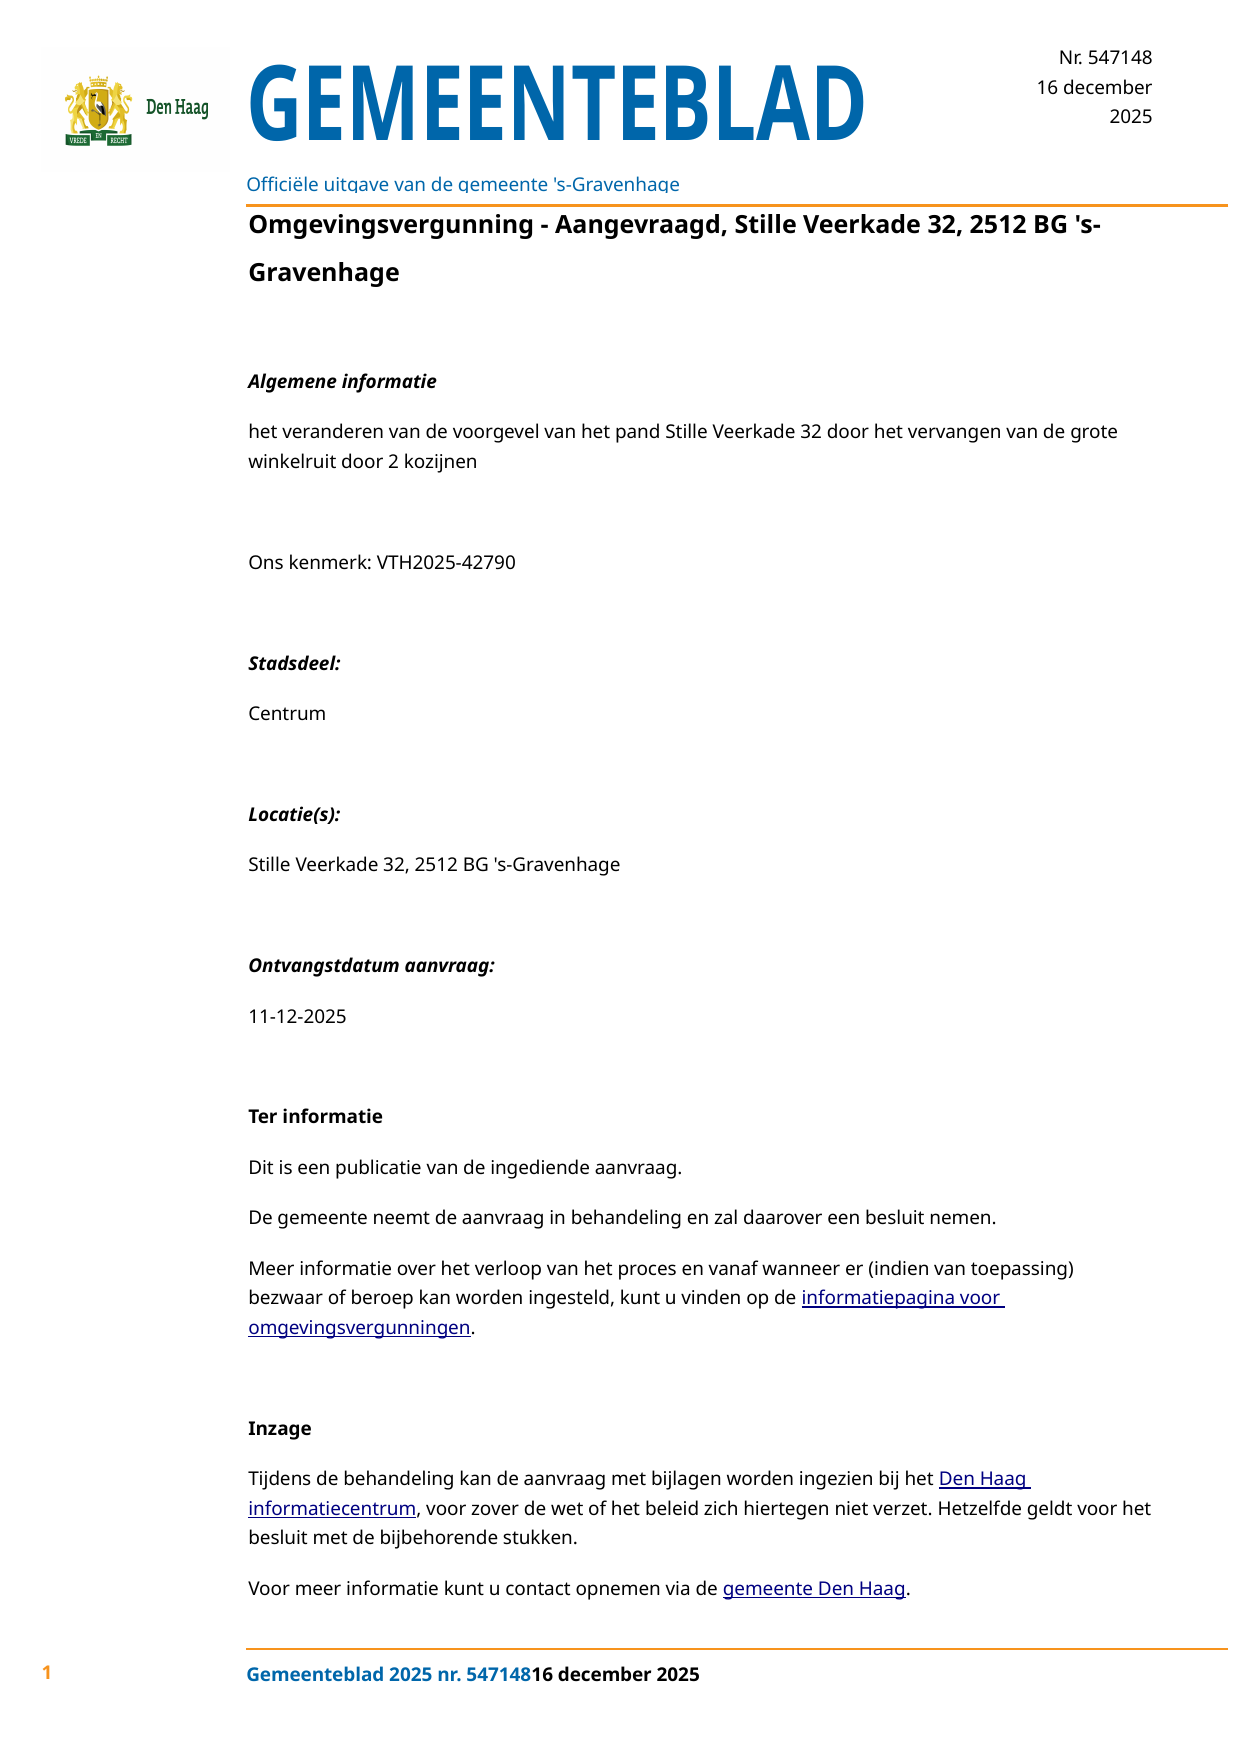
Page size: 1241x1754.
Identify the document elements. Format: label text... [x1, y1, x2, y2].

text Algemene informatie [248, 368, 1152, 394]
text Ter informatie [248, 1104, 1152, 1129]
text Ons kenmerk: VTH2025-42790 [248, 549, 1152, 575]
text Ontvangstdatum aanvraag: [248, 952, 1152, 978]
text Locatie(s): [248, 801, 1152, 827]
text Stille Veerkade 32, 2512 BG 's-Gravenhage [248, 852, 1152, 877]
text 11-12-2025 [248, 1003, 1152, 1029]
text Stadsdeel: [248, 650, 1152, 676]
text Inzage [248, 1415, 1152, 1441]
picture [41, 47, 231, 172]
text Centrum [248, 700, 1152, 726]
text De gemeente neemt de aanvraag in behandeling en zal daarover een besluit nemen. [248, 1204, 1152, 1230]
text Tijdens de behandeling kan de aanvraag met bijlagen worden ingezien bij het Den Haag informatiecentrum, voor zover de wet of het beleid zich hiertegen niet verzet. Hetzelfde geldt voor het besluit met de bijbehorende stukken. [248, 1465, 1152, 1550]
text Meer informatie over het verloop van het proces en vanaf wanneer er (indien van toepassing) bezwaar of beroep kan worden ingesteld, kunt u vinden op de informatiepagina voor omgevingsvergunningen. [248, 1255, 1152, 1340]
text Dit is een publicatie van de ingediende aanvraag. [248, 1154, 1152, 1180]
text Omgevingsvergunning - Aangevraagd, Stille Veerkade 32, 2512 BG 's-Gravenhage [248, 207, 1152, 288]
text het veranderen van de voorgevel van het pand Stille Veerkade 32 door het vervangen van de grote winkelruit door 2 kozijnen [248, 419, 1152, 474]
text Voor meer informatie kunt u contact opnemen via de gemeente Den Haag. [248, 1575, 1152, 1601]
